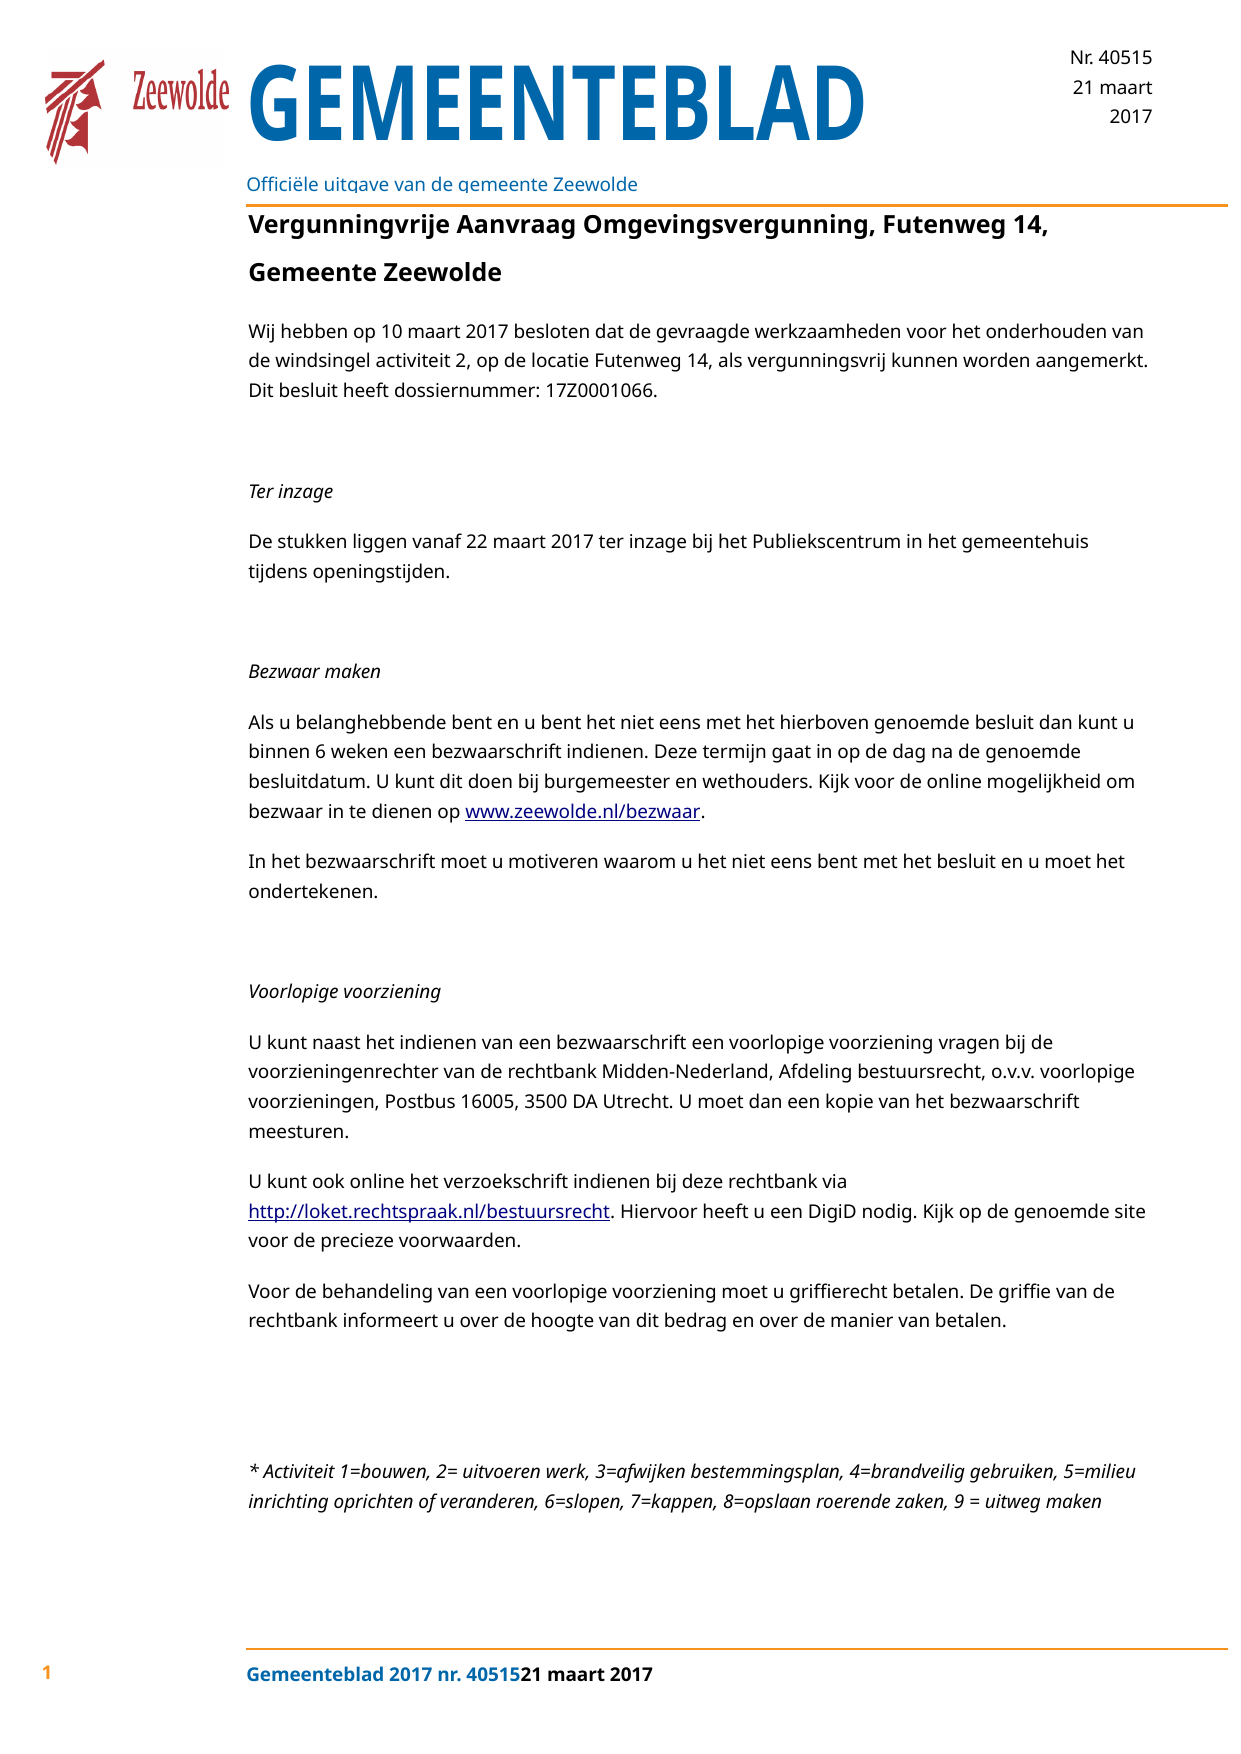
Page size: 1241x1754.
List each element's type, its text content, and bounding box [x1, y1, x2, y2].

text Ter inzage [248, 478, 1152, 504]
picture [41, 47, 231, 172]
text U kunt naast het indienen van een bezwaarschrift een voorlopige voorziening vragen bij de voorzieningenrechter van de rechtbank Midden-Nederland, Afdeling bestuursrecht, o.v.v. voorlopige voorzieningen, Postbus 16005, 3500 DA Utrecht. U moet dan een kopie van het bezwaarschrift meesturen. [248, 1029, 1152, 1144]
text Voor de behandeling van een voorlopige voorziening moet u griffierecht betalen. De griffie van de rechtbank informeert u over de hoogte van dit bedrag en over de manier van betalen. [248, 1278, 1152, 1333]
text Als u belanghebbende bent en u bent het niet eens met het hierboven genoemde besluit dan kunt u binnen 6 weken een bezwaarschrift indienen. Deze termijn gaat in op de dag na de genoemde besluitdatum. U kunt dit doen bij burgemeester en wethouders. Kijk voor de online mogelijkheid om bezwaar in te dienen op www.zeewolde.nl/bezwaar. [248, 709, 1152, 824]
text De stukken liggen vanaf 22 maart 2017 ter inzage bij het Publiekscentrum in het gemeentehuis tijdens openingstijden. [248, 528, 1152, 584]
text U kunt ook online het verzoekschrift indienen bij deze rechtbank via http://loket.rechtspraak.nl/bestuursrecht. Hiervoor heeft u een DigiD nodig. Kijk op de genoemde site voor de precieze voorwaarden. [248, 1168, 1152, 1253]
text * Activiteit 1=bouwen, 2= uitvoeren werk, 3=afwijken bestemmingsplan, 4=brandveilig gebruiken, 5=milieu inrichting oprichten of veranderen, 6=slopen, 7=kappen, 8=opslaan roerende zaken, 9 = uitweg maken [248, 1459, 1152, 1514]
text Vergunningvrije Aanvraag Omgevingsvergunning, Futenweg 14, Gemeente Zeewolde [248, 207, 1152, 288]
text Voorlopige voorziening [248, 979, 1152, 1004]
text Bezwaar maken [248, 659, 1152, 684]
text In het bezwaarschrift moet u motiveren waarom u het niet eens bent met het besluit en u moet het ondertekenen. [248, 848, 1152, 904]
text Wij hebben op 10 maart 2017 besloten dat de gevraagde werkzaamheden voor het onderhouden van de windsingel activiteit 2, op de locatie Futenweg 14, als vergunningsvrij kunnen worden aangemerkt. Dit besluit heeft dossiernummer: 17Z0001066. [248, 318, 1152, 403]
